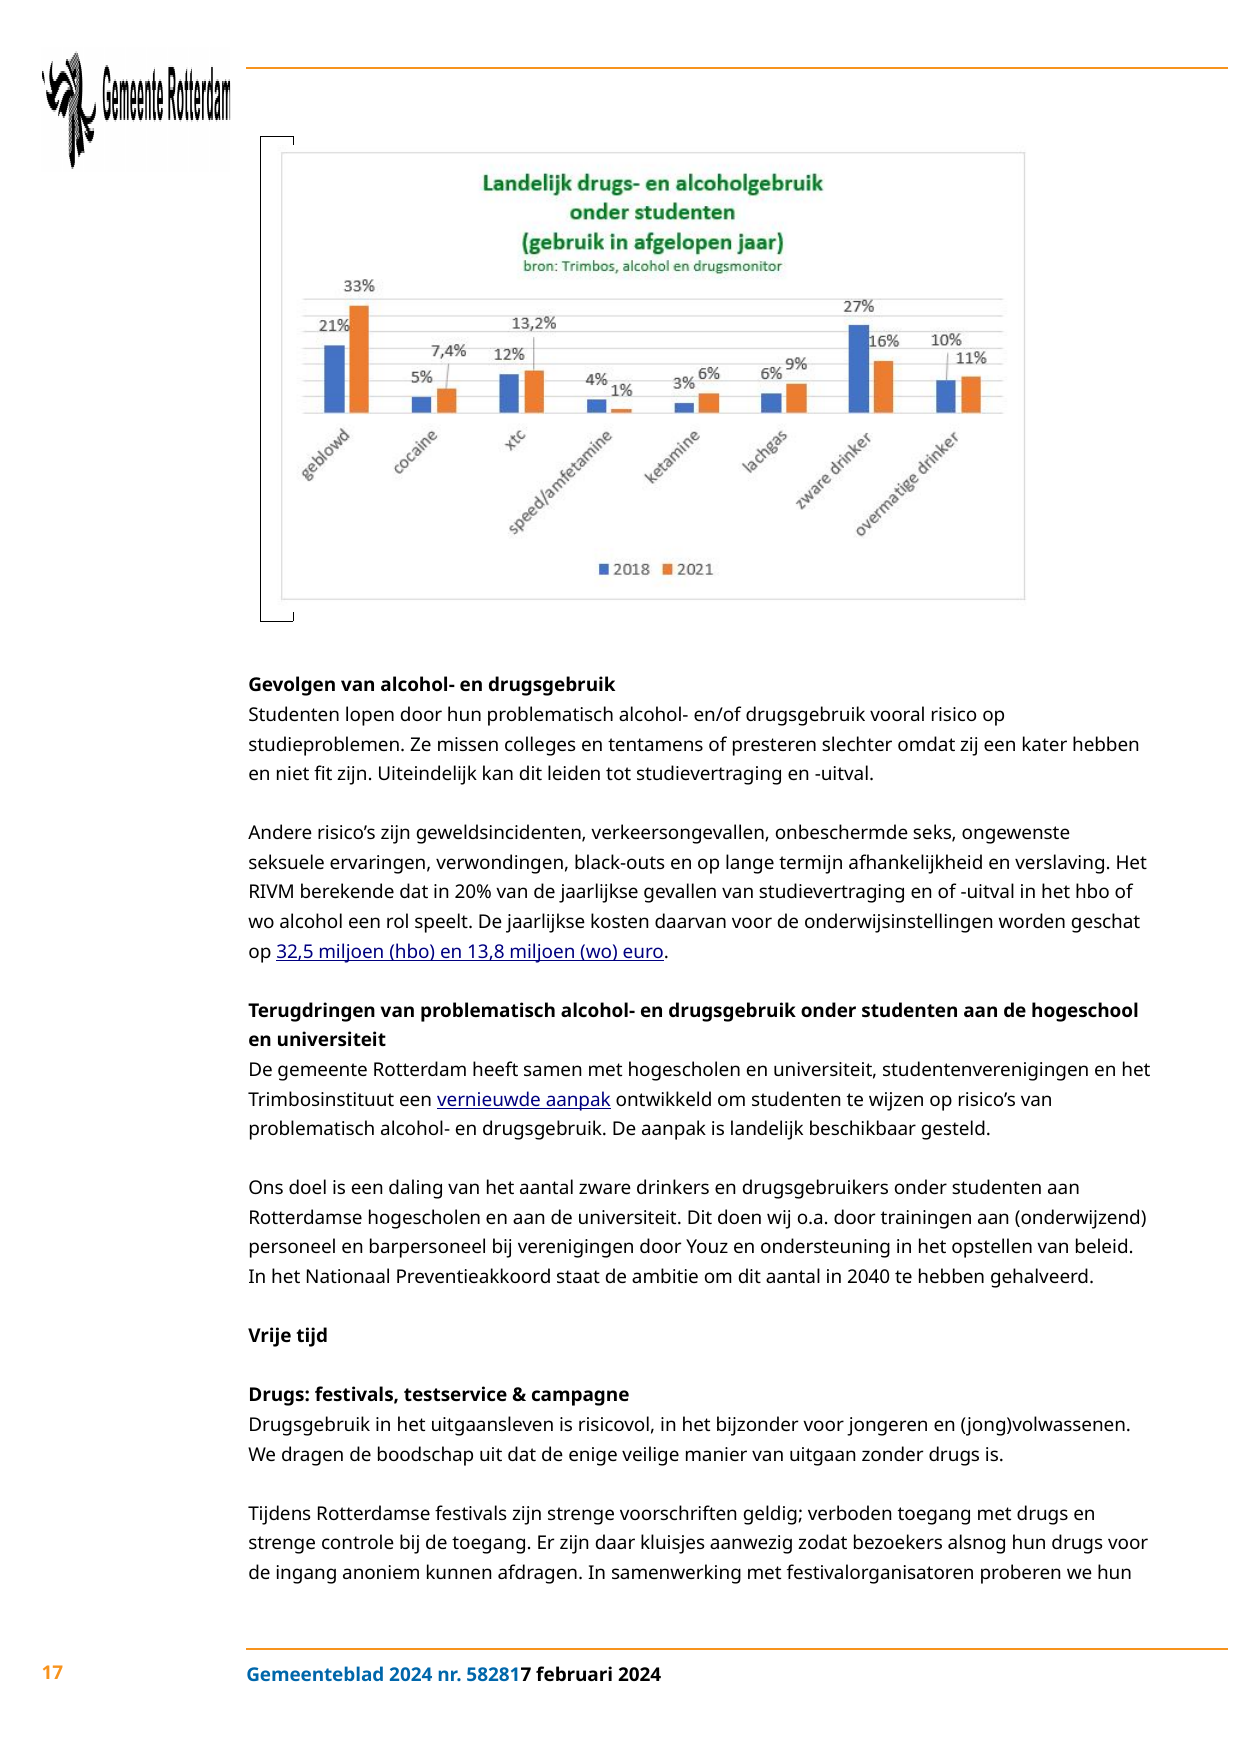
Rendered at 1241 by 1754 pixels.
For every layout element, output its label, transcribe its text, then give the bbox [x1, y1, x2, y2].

text Drugsgebruik in het uitgaansleven is risicovol, in het bijzonder voor jongeren en (jong)volwassenen. We dragen de boodschap uit dat de enige veilige manier van uitgaan zonder drugs is. [248, 1411, 1152, 1467]
picture [41, 47, 231, 172]
text Studenten lopen door hun problematisch alcohol- en/of drugsgebruik vooral risico op studieproblemen. Ze missen colleges en tentamens of presteren slechter omdat zij een kater hebben en niet fit zijn. Uiteindelijk kan dit leiden tot studievertraging en -uitval. [248, 701, 1152, 786]
text Vrije tijd [248, 1322, 1152, 1348]
text Ons doel is een daling van het aantal zware drinkers en drugsgebruikers onder studenten aan Rotterdamse hogescholen en aan de universiteit. Dit doen wij o.a. door trainingen aan (onderwijzend) personeel en barpersoneel bij verenigingen door Youz en ondersteuning in het opstellen van beleid. In het Nationaal Preventieakkoord staat de ambitie om dit aantal in 2040 te hebben gehalveerd. [248, 1174, 1152, 1289]
picture [268, 145, 1036, 612]
text Tijdens Rotterdamse festivals zijn strenge voorschriften geldig; verboden toegang met drugs en strenge controle bij de toegang. Er zijn daar kluisjes aanwezig zodat bezoekers alsnog hun drugs voor de ingang anoniem kunnen afdragen. In samenwerking met festivalorganisatoren proberen we hun [248, 1500, 1152, 1585]
text Terugdringen van problematisch alcohol- en drugsgebruik onder studenten aan de hogeschool en universiteit [248, 997, 1152, 1052]
text Drugs: festivals, testservice & campagne [248, 1382, 1152, 1407]
text De gemeente Rotterdam heeft samen met hogescholen en universiteit, studentenverenigingen en het Trimbosinstituut een vernieuwde aanpak ontwikkeld om studenten te wijzen op risico’s van problematisch alcohol- en drugsgebruik. De aanpak is landelijk beschikbaar gesteld. [248, 1056, 1152, 1141]
text Andere risico’s zijn geweldsincidenten, verkeersongevallen, onbeschermde seks, ongewenste seksuele ervaringen, verwondingen, black-outs en op lange termijn afhankelijkheid en verslaving. Het RIVM berekende dat in 20% van de jaarlijkse gevallen van studievertraging en of -uitval in het hbo of wo alcohol een rol speelt. De jaarlijkse kosten daarvan voor de onderwijsinstellingen worden geschat op 32,5 miljoen (hbo) en 13,8 miljoen (wo) euro. [248, 819, 1152, 964]
text Gevolgen van alcohol- en drugsgebruik [248, 672, 1152, 697]
